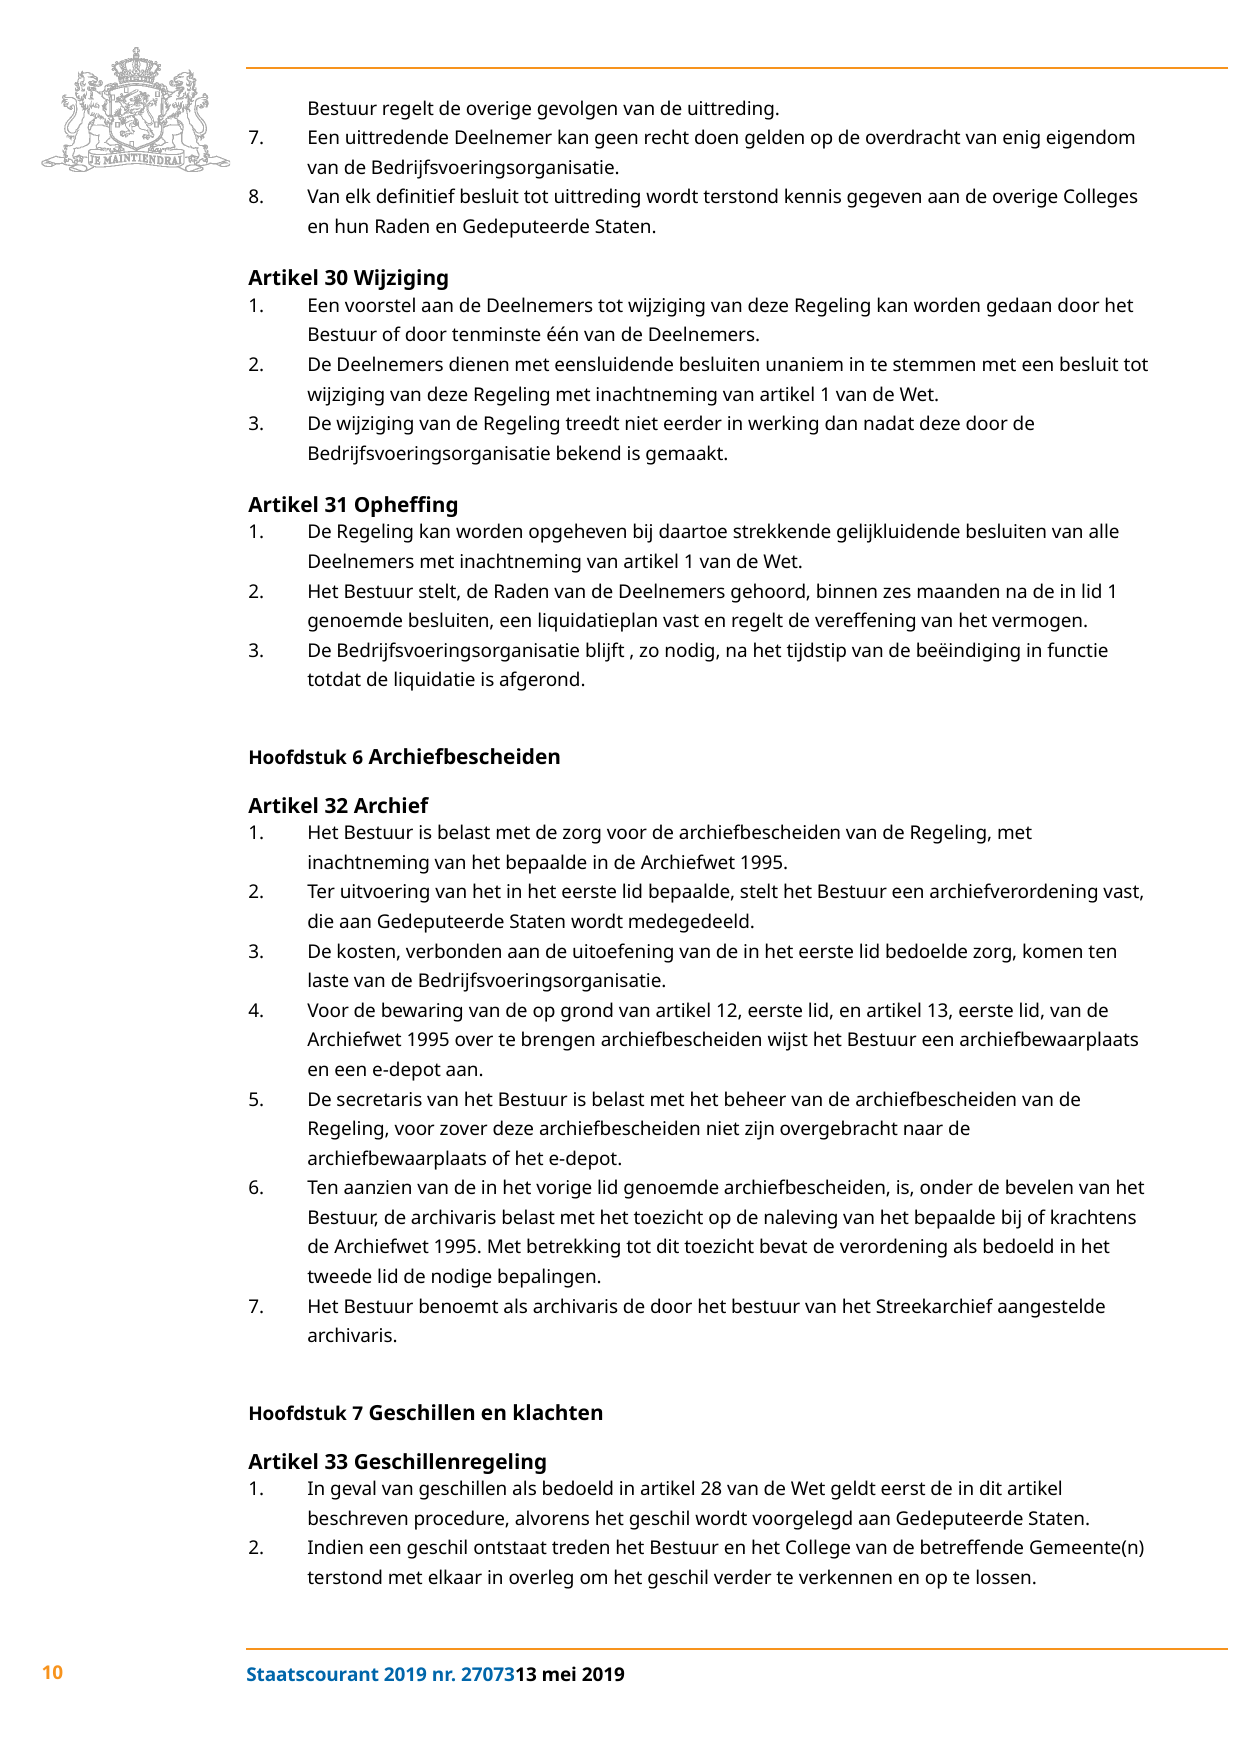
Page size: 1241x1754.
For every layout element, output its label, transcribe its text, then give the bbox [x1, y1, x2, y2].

list De kosten, verbonden aan de uitoefening van de in het eerste lid bedoelde zorg, komen ten laste van de Bedrijfsvoeringsorganisatie. [248, 938, 1152, 993]
text Artikel 30 Wijziging [248, 263, 1152, 292]
list Een uittredende Deelnemer kan geen recht doen gelden op de overdracht van enig eigendom van de Bedrijfsvoeringsorganisatie. [248, 124, 1152, 180]
list De Regeling kan worden opgeheven bij daartoe strekkende gelijkluidende besluiten van alle Deelnemers met inachtneming van artikel 1 van de Wet. [248, 519, 1152, 574]
text Hoofdstuk 6 Archiefbescheiden [248, 742, 1152, 770]
list In geval van geschillen als bedoeld in artikel 28 van de Wet geldt eerst de in dit artikel beschreven procedure, alvorens het geschil wordt voorgelegd aan Gedeputeerde Staten. [248, 1475, 1152, 1531]
list Het Bestuur stelt, de Raden van de Deelnemers gehoord, binnen zes maanden na de in lid 1 genoemde besluiten, een liquidatieplan vast en regelt de vereffening van het vermogen. [248, 578, 1152, 633]
list Indien een geschil ontstaat treden het Bestuur en het College van de betreffende Gemeente(n) terstond met elkaar in overleg om het geschil verder te verkennen en op te lossen. [248, 1534, 1152, 1590]
list Bestuur regelt de overige gevolgen van de uittreding. [248, 95, 1152, 121]
list Van elk definitief besluit tot uittreding wordt terstond kennis gegeven aan de overige Colleges en hun Raden en Gedeputeerde Staten. [248, 183, 1152, 239]
list Voor de bewaring van de op grond van artikel 12, eerste lid, en artikel 13, eerste lid, van de Archiefwet 1995 over te brengen archiefbescheiden wijst het Bestuur een archiefbewaarplaats en een e-depot aan. [248, 997, 1152, 1082]
picture [41, 47, 231, 172]
text Hoofdstuk 7 Geschillen en klachten [248, 1398, 1152, 1426]
text Artikel 33 Geschillenregeling [248, 1447, 1152, 1475]
list Het Bestuur is belast met de zorg voor de archiefbescheiden van de Regeling, met inachtneming van het bepaalde in de Archiefwet 1995. [248, 819, 1152, 875]
list Een voorstel aan de Deelnemers tot wijziging van deze Regeling kan worden gedaan door het Bestuur of door tenminste één van de Deelnemers. [248, 292, 1152, 347]
list Ter uitvoering van het in het eerste lid bepaalde, stelt het Bestuur een archiefverordening vast, die aan Gedeputeerde Staten wordt medegedeeld. [248, 879, 1152, 934]
list De Bedrijfsvoeringsorganisatie blijft , zo nodig, na het tijdstip van de beëindiging in functie totdat de liquidatie is afgerond. [248, 637, 1152, 692]
list De wijziging van de Regeling treedt niet eerder in werking dan nadat deze door de Bedrijfsvoeringsorganisatie bekend is gemaakt. [248, 410, 1152, 466]
text Artikel 32 Archief [248, 791, 1152, 819]
list Ten aanzien van de in het vorige lid genoemde archiefbescheiden, is, onder de bevelen van het Bestuur, de archivaris belast met het toezicht op de naleving van het bepaalde bij of krachtens de Archiefwet 1995. Met betrekking tot dit toezicht bevat de verordening als bedoeld in het tweede lid de nodige bepalingen. [248, 1174, 1152, 1289]
text Artikel 31 Opheffing [248, 490, 1152, 519]
list Het Bestuur benoemt als archivaris de door het bestuur van het Streekarchief aangestelde archivaris. [248, 1293, 1152, 1348]
list De Deelnemers dienen met eensluidende besluiten unaniem in te stemmen met een besluit tot wijziging van deze Regeling met inachtneming van artikel 1 van de Wet. [248, 351, 1152, 406]
list De secretaris van het Bestuur is belast met het beheer van de archiefbescheiden van de Regeling, voor zover deze archiefbescheiden niet zijn overgebracht naar de archiefbewaarplaats of het e-depot. [248, 1086, 1152, 1171]
